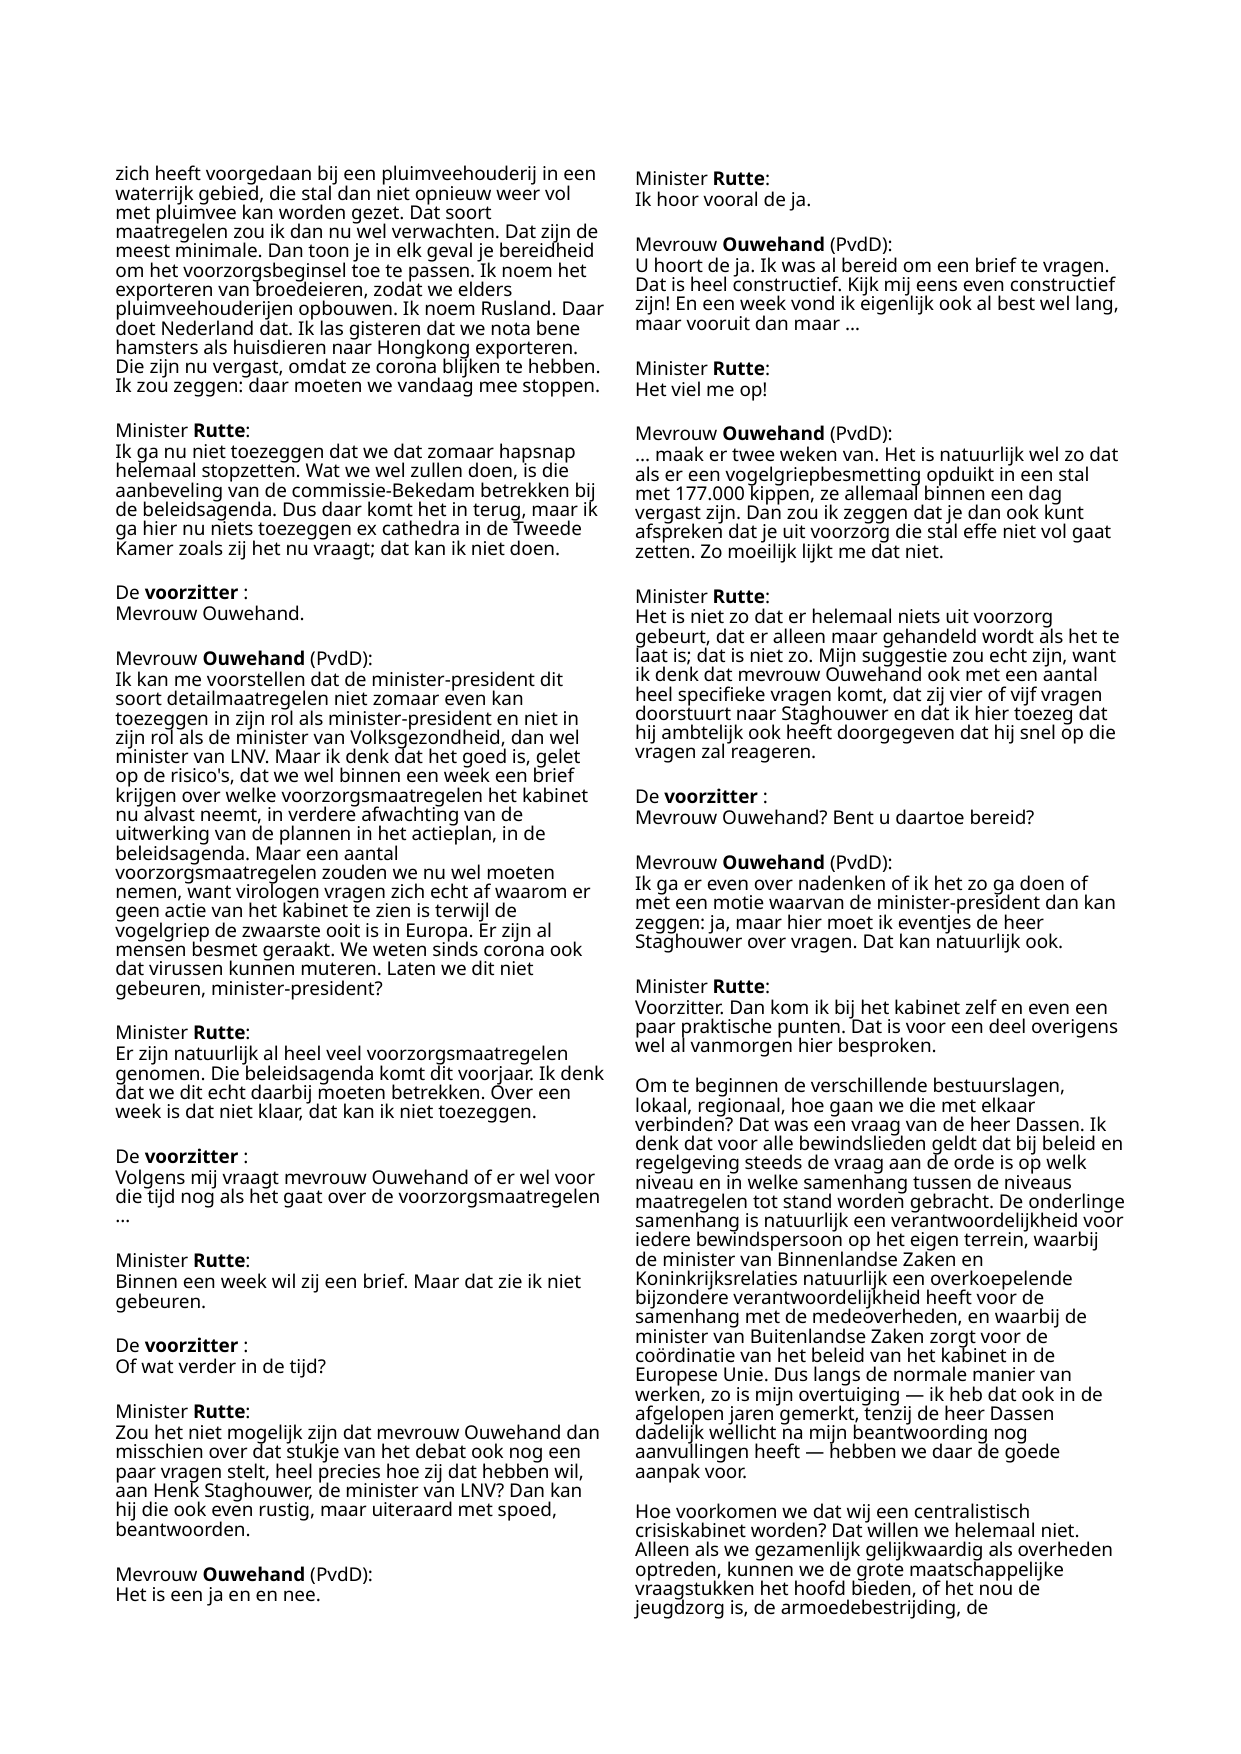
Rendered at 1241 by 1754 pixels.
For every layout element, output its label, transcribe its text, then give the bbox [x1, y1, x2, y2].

text De voorzitter : [115, 579, 605, 605]
text Minister Rutte: [115, 417, 605, 443]
text zich heeft voorgedaan bij een pluimveehouderij in een waterrijk gebied, die stal dan niet opnieuw weer vol met pluimvee kan worden gezet. Dat soort maatregelen zou ik dan nu wel verwachten. Dat zijn de meest minimale. Dan toon je in elk geval je bereidheid om het voorzorgsbeginsel toe te passen. Ik noem het exporteren van broedeieren, zodat we elders pluimveehouderijen opbouwen. Ik noem Rusland. Daar doet Nederland dat. Ik las gisteren dat we nota bene hamsters als huisdieren naar Hongkong exporteren. Die zijn nu vergast, omdat ze corona blijken te hebben. Ik zou zeggen: daar moeten we vandaag mee stoppen. [115, 165, 605, 397]
text Hoe voorkomen we dat wij een centralistisch crisiskabinet worden? Dat willen we helemaal niet. Alleen als we gezamenlijk gelijkwaardig als overheden optreden, kunnen we de grote maatschappelijke vraagstukken het hoofd bieden, of het nou de jeugdzorg is, de armoedebestrijding, de [635, 1503, 1125, 1618]
text Ik hoor vooral de ja. [635, 191, 1125, 210]
text Mevrouw Ouwehand (PvdD): [115, 1561, 605, 1586]
text Het is een ja en en nee. [115, 1586, 605, 1606]
text Binnen een week wil zij een brief. Maar dat zie ik niet gebeuren. [115, 1273, 605, 1312]
text Mevrouw Ouwehand (PvdD): [115, 645, 605, 671]
text Het is niet zo dat er helemaal niets uit voorzorg gebeurt, dat er alleen maar gehandeld wordt als het te laat is; dat is niet zo. Mijn suggestie zou echt zijn, want ik denk dat mevrouw Ouwehand ook met een aantal heel specifieke vragen komt, dat zij vier of vijf vragen doorstuurt naar Staghouwer en dat ik hier toezeg dat hij ambtelijk ook heeft doorgegeven dat hij snel op die vragen zal reageren. [635, 608, 1125, 763]
text Zou het niet mogelijk zijn dat mevrouw Ouwehand dan misschien over dat stukje van het debat ook nog een paar vragen stelt, heel precies hoe zij dat hebben wil, aan Henk Staghouwer, de minister van LNV? Dan kan hij die ook even rustig, maar uiteraard met spoed, beantwoorden. [115, 1424, 605, 1540]
text ... maak er twee weken van. Het is natuurlijk wel zo dat als er een vogelgriepbesmetting opduikt in een stal met 177.000 kippen, ze allemaal binnen een dag vergast zijn. Dan zou ik zeggen dat je dan ook kunt afspreken dat je uit voorzorg die stal effe niet vol gaat zetten. Zo moeilijk lijkt me dat niet. [635, 446, 1125, 562]
text De voorzitter : [115, 1333, 605, 1358]
text Minister Rutte: [635, 973, 1125, 999]
text Mevrouw Ouwehand (PvdD): [635, 421, 1125, 446]
text Mevrouw Ouwehand. [115, 605, 605, 624]
text Er zijn natuurlijk al heel veel voorzorgsmaatregelen genomen. Die beleidsagenda komt dit voorjaar. Ik denk dat we dit echt daarbij moeten betrekken. Over een week is dat niet klaar, dat kan ik niet toezeggen. [115, 1045, 605, 1122]
text Om te beginnen de verschillende bestuurslagen, lokaal, regionaal, hoe gaan we die met elkaar verbinden? Dat was een vraag van de heer Dassen. Ik denk dat voor alle bewindslieden geldt dat bij beleid en regelgeving steeds de vraag aan de orde is op welk niveau en in welke samenhang tussen de niveaus maatregelen tot stand worden gebracht. De onderlinge samenhang is natuurlijk een verantwoordelijkheid voor iedere bewindspersoon op het eigen terrein, waarbij de minister van Binnenlandse Zaken en Koninkrijksrelaties natuurlijk een overkoepelende bijzondere verantwoordelijkheid heeft voor de samenhang met de medeoverheden, en waarbij de minister van Buitenlandse Zaken zorgt voor de coördinatie van het beleid van het kabinet in de Europese Unie. Dus langs de normale manier van werken, zo is mijn overtuiging — ik heb dat ook in de afgelopen jaren gemerkt, tenzij de heer Dassen dadelijk wellicht na mijn beantwoording nog aanvullingen heeft — hebben we daar de goede aanpak voor. [635, 1077, 1125, 1482]
text Minister Rutte: [115, 1248, 605, 1273]
text Het viel me op! [635, 381, 1125, 400]
text De voorzitter : [635, 783, 1125, 809]
text Minister Rutte: [635, 165, 1125, 191]
text Voorzitter. Dan kom ik bij het kabinet zelf en even een paar praktische punten. Dat is voor een deel overigens wel al vanmorgen hier besproken. [635, 999, 1125, 1057]
text Mevrouw Ouwehand (PvdD): [635, 231, 1125, 257]
text Minister Rutte: [115, 1398, 605, 1424]
text Volgens mij vraagt mevrouw Ouwehand of er wel voor die tijd nog als het gaat over de voorzorgsmaatregelen … [115, 1169, 605, 1227]
text Ik ga nu niet toezeggen dat we dat zomaar hapsnap helemaal stopzetten. Wat we wel zullen doen, is die aanbeveling van de commissie-Bekedam betrekken bij de beleidsagenda. Dus daar komt het in terug, maar ik ga hier nu niets toezeggen ex cathedra in de Tweede Kamer zoals zij het nu vraagt; dat kan ik niet doen. [115, 443, 605, 559]
text Minister Rutte: [635, 355, 1125, 381]
text Mevrouw Ouwehand (PvdD): [635, 849, 1125, 875]
text Of wat verder in de tijd? [115, 1358, 605, 1378]
text Ik kan me voorstellen dat de minister-president dit soort detailmaatregelen niet zomaar even kan toezeggen in zijn rol als minister-president en niet in zijn rol als de minister van Volksgezondheid, dan wel minister van LNV. Maar ik denk dat het goed is, gelet op de risico's, dat we wel binnen een week een brief krijgen over welke voorzorgsmaatregelen het kabinet nu alvast neemt, in verdere afwachting van de uitwerking van de plannen in het actieplan, in de beleidsagenda. Maar een aantal voorzorgsmaatregelen zouden we nu wel moeten nemen, want virologen vragen zich echt af waarom er geen actie van het kabinet te zien is terwijl de vogelgriep de zwaarste ooit is in Europa. Er zijn al mensen besmet geraakt. We weten sinds corona ook dat virussen kunnen muteren. Laten we dit niet gebeuren, minister-president? [115, 671, 605, 999]
text De voorzitter : [115, 1143, 605, 1169]
text Minister Rutte: [635, 583, 1125, 608]
text Ik ga er even over nadenken of ik het zo ga doen of met een motie waarvan de minister-president dan kan zeggen: ja, maar hier moet ik eventjes de heer Staghouwer over vragen. Dat kan natuurlijk ook. [635, 875, 1125, 952]
text Minister Rutte: [115, 1019, 605, 1045]
text U hoort de ja. Ik was al bereid om een brief te vragen. Dat is heel constructief. Kijk mij eens even constructief zijn! En een week vond ik eigenlijk ook al best wel lang, maar vooruit dan maar … [635, 257, 1125, 334]
text Mevrouw Ouwehand? Bent u daartoe bereid? [635, 809, 1125, 828]
